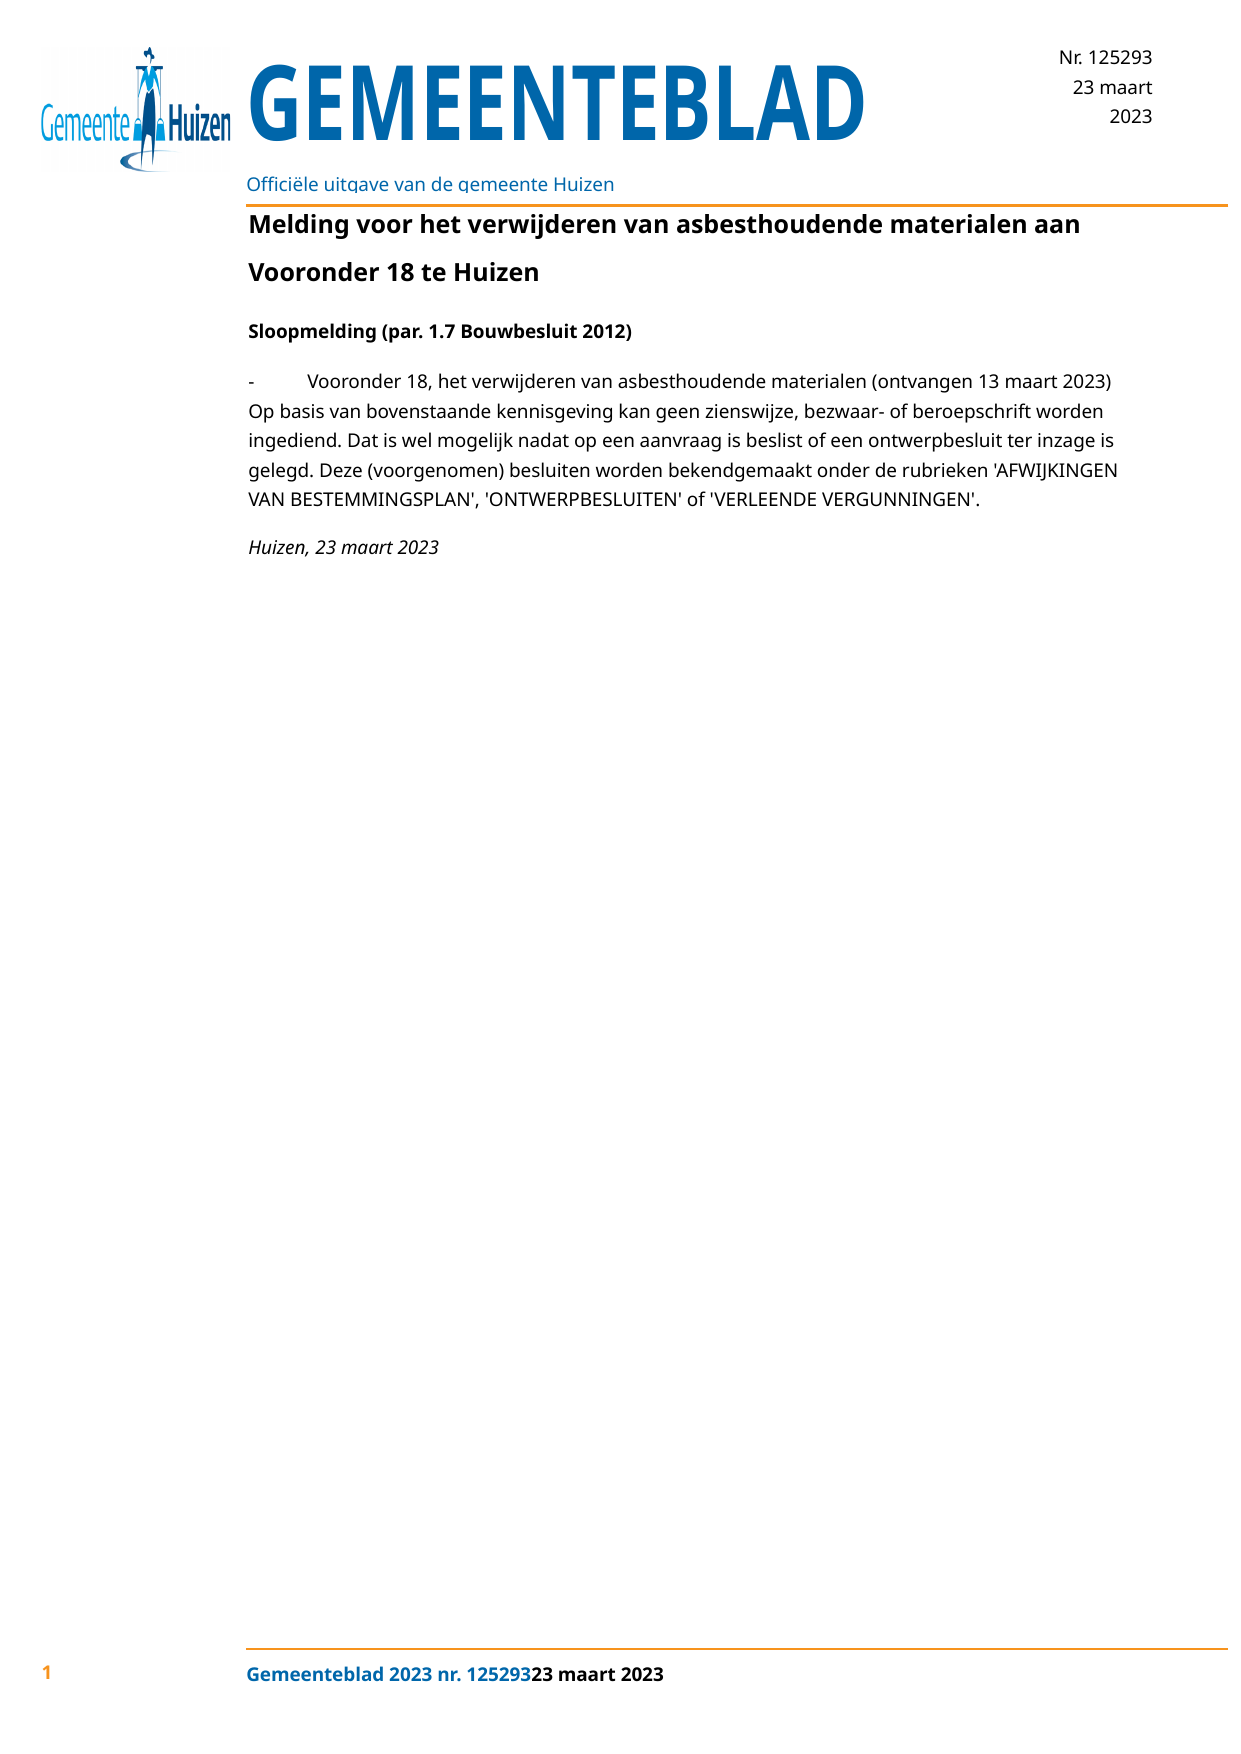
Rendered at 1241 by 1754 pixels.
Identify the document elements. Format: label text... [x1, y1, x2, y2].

text Op basis van bovenstaande kennisgeving kan geen zienswijze, bezwaar- of beroepschrift worden ingediend. Dat is wel mogelijk nadat op een aanvraag is beslist of een ontwerpbesluit ter inzage is gelegd. Deze (voorgenomen) besluiten worden bekendgemaakt onder de rubrieken 'AFWIJKINGEN VAN BESTEMMINGSPLAN', 'ONTWERPBESLUITEN' of 'VERLEENDE VERGUNNINGEN'. [248, 398, 1152, 512]
list Vooronder 18, het verwijderen van asbesthoudende materialen (ontvangen 13 maart 2023) [248, 368, 1152, 394]
text Huizen, 23 maart 2023 [248, 534, 1152, 560]
text Melding voor het verwijderen van asbesthoudende materialen aan Vooronder 18 te Huizen [248, 207, 1152, 288]
text Sloopmelding (par. 1.7 Bouwbesluit 2012) [248, 318, 1152, 344]
picture [41, 47, 231, 172]
